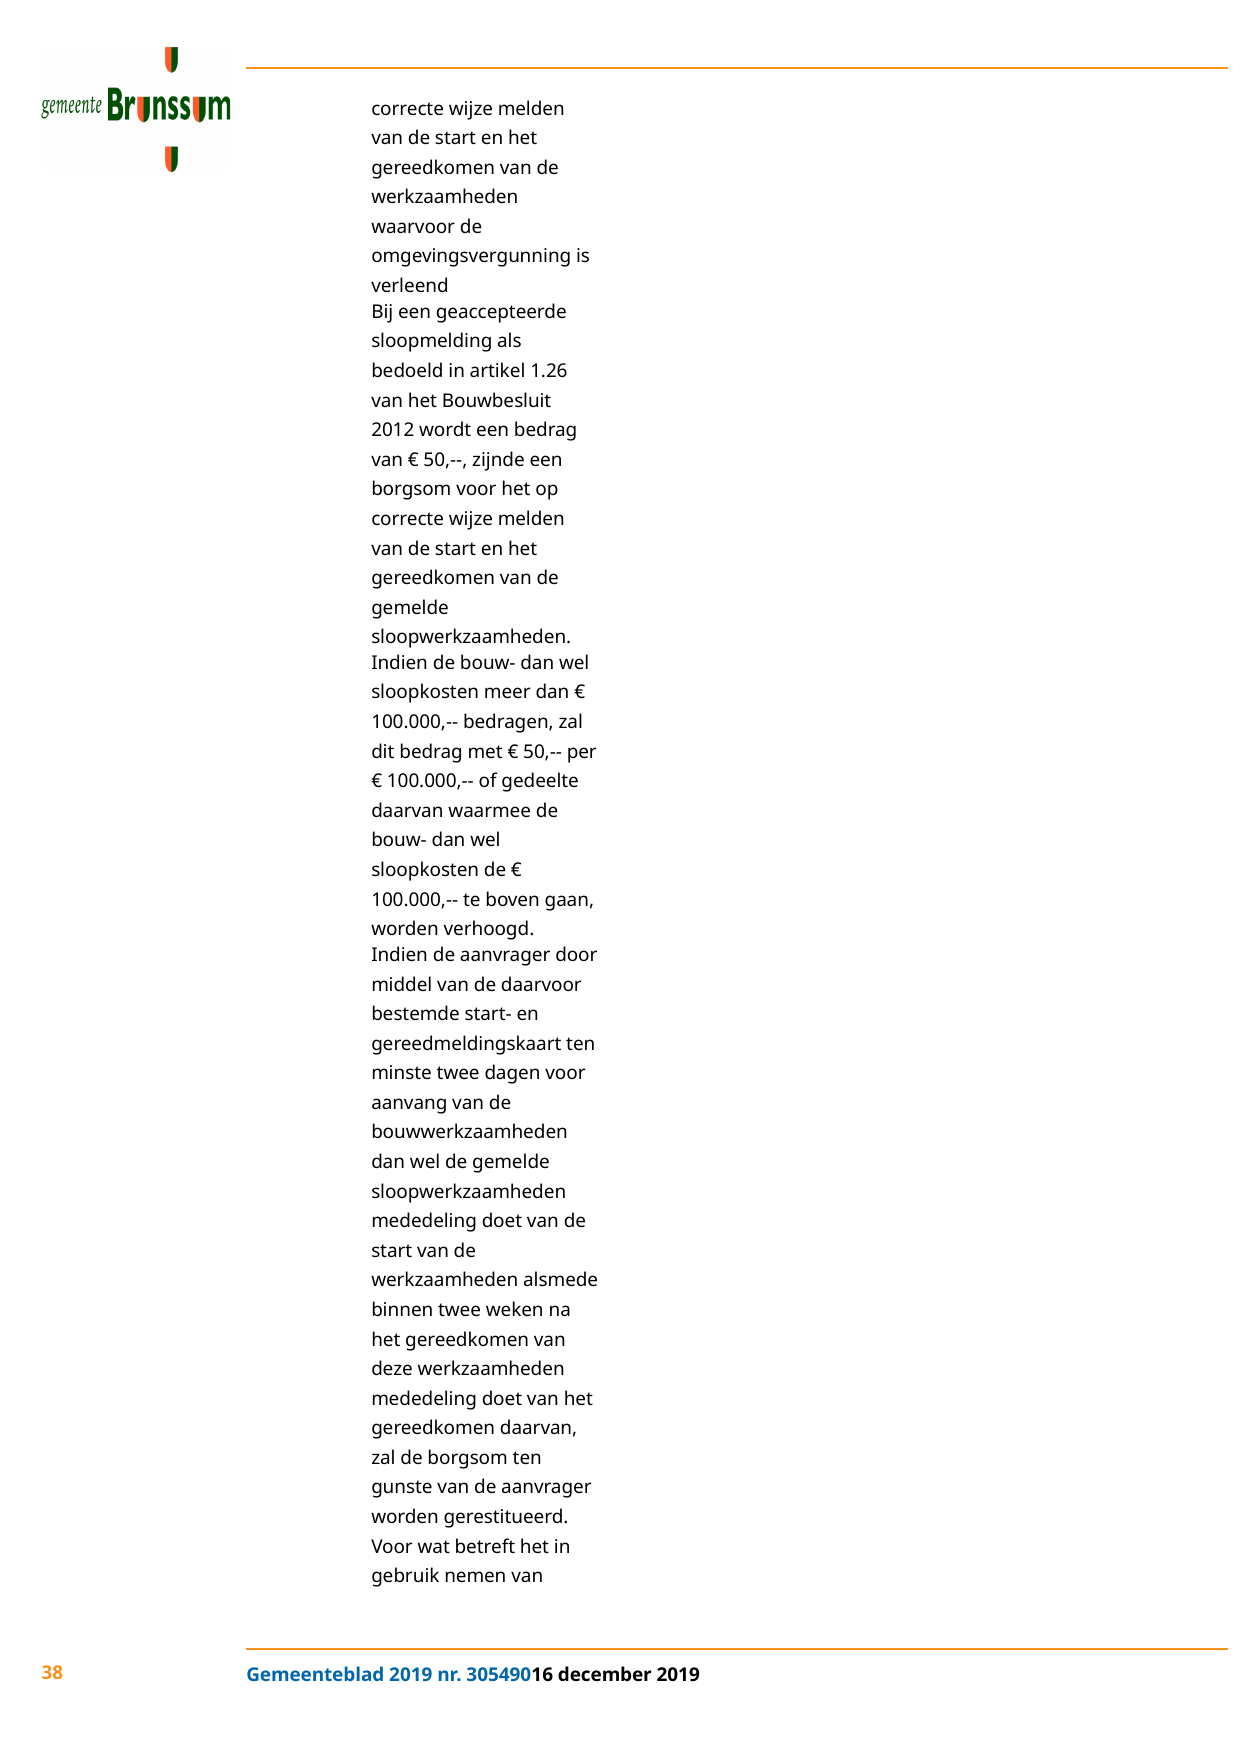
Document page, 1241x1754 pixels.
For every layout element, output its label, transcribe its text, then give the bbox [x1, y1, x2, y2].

table_cell Indien de bouw- dan wel sloopkosten meer dan € 100.000,-- bedragen, zal dit bedrag met € 50,-- per € 100.000,-- of gedeelte daarvan waarmee de bouw- dan wel sloopkosten de € 100.000,-- te boven gaan, worden verhoogd. [371, 649, 598, 941]
picture [41, 47, 231, 172]
table_cell [598, 941, 721, 1588]
table_cell [721, 298, 906, 649]
table_cell [721, 649, 906, 941]
table_cell [721, 941, 906, 1588]
table_cell Indien de aanvrager door middel van de daarvoor bestemde start- en gereedmeldingskaart ten minste twee dagen voor aanvang van de bouwwerkzaamheden dan wel de gemelde sloopwerkzaamheden mededeling doet van de start van de werkzaamheden alsmede binnen twee weken na het gereedkomen van deze werkzaamheden mededeling doet van het gereedkomen daarvan, zal de borgsom ten gunste van de aanvrager worden gerestitueerd. Voor wat betreft het in gebruik nemen van [371, 941, 598, 1588]
table_cell [721, 95, 906, 298]
table_cell correcte wijze melden van de start en het gereedkomen van de werkzaamheden waarvoor de omgevingsvergunning is verleend [371, 95, 598, 298]
table_cell [248, 941, 371, 1588]
table_cell [598, 649, 721, 941]
table_cell Bij een geaccepteerde sloopmelding als bedoeld in artikel 1.26 van het Bouwbesluit 2012 wordt een bedrag van € 50,--, zijnde een borgsom voor het op correcte wijze melden van de start en het gereedkomen van de gemelde sloopwerkzaamheden. [371, 298, 598, 649]
table_cell [248, 95, 371, 298]
table_cell [598, 298, 721, 649]
table_cell [598, 95, 721, 298]
table_cell [248, 649, 371, 941]
table_cell [248, 298, 371, 649]
